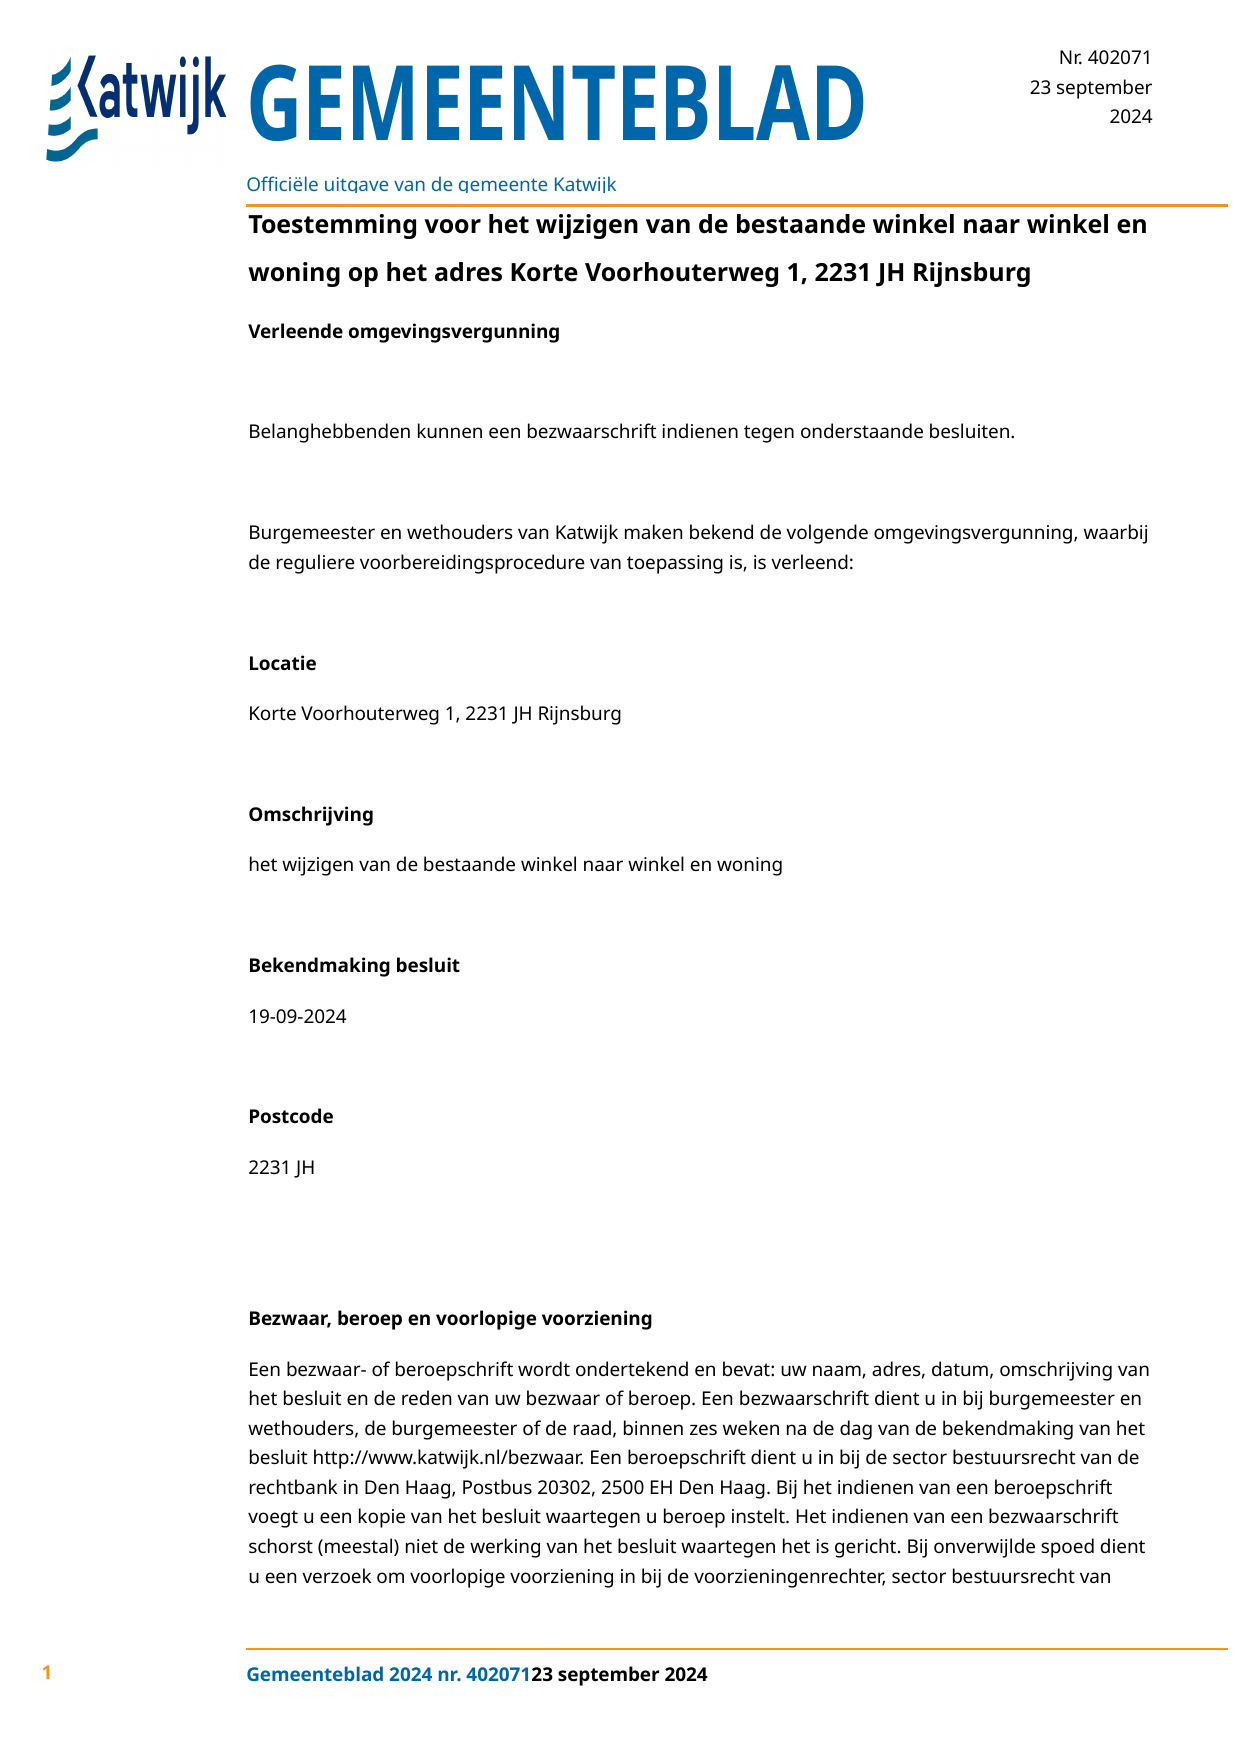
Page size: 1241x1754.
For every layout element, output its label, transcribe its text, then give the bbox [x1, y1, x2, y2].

text het wijzigen van de bestaande winkel naar winkel en woning [248, 852, 1152, 877]
text Toestemming voor het wijzigen van de bestaande winkel naar winkel en woning op het adres Korte Voorhouterweg 1, 2231 JH Rijnsburg [248, 207, 1152, 288]
text Postcode [248, 1104, 1152, 1129]
text Omschrijving [248, 801, 1152, 827]
picture [41, 47, 231, 172]
text Burgemeester en wethouders van Katwijk maken bekend de volgende omgevingsvergunning, waarbij de reguliere voorbereidingsprocedure van toepassing is, is verleend: [248, 519, 1152, 575]
text Bezwaar, beroep en voorlopige voorziening [248, 1305, 1152, 1331]
text Korte Voorhouterweg 1, 2231 JH Rijnsburg [248, 700, 1152, 726]
text 19-09-2024 [248, 1003, 1152, 1029]
text Bekendmaking besluit [248, 952, 1152, 978]
text Verleende omgevingsvergunning [248, 318, 1152, 344]
text 2231 JH [248, 1154, 1152, 1180]
text Een bezwaar- of beroepschrift wordt ondertekend en bevat: uw naam, adres, datum, omschrijving van het besluit en de reden van uw bezwaar of beroep. Een bezwaarschrift dient u in bij burgemeester en wethouders, de burgemeester of de raad, binnen zes weken na de dag van de bekendmaking van het besluit http://www.katwijk.nl/bezwaar. Een beroepschrift dient u in bij de sector bestuursrecht van de rechtbank in Den Haag, Postbus 20302, 2500 EH Den Haag. Bij het indienen van een beroepschrift voegt u een kopie van het besluit waartegen u beroep instelt. Het indienen van een bezwaarschrift schorst (meestal) niet de werking van het besluit waartegen het is gericht. Bij onverwijlde spoed dient u een verzoek om voorlopige voorziening in bij de voorzieningenrechter, sector bestuursrecht van [248, 1356, 1152, 1589]
text Locatie [248, 650, 1152, 676]
text Belanghebbenden kunnen een bezwaarschrift indienen tegen onderstaande besluiten. [248, 419, 1152, 444]
